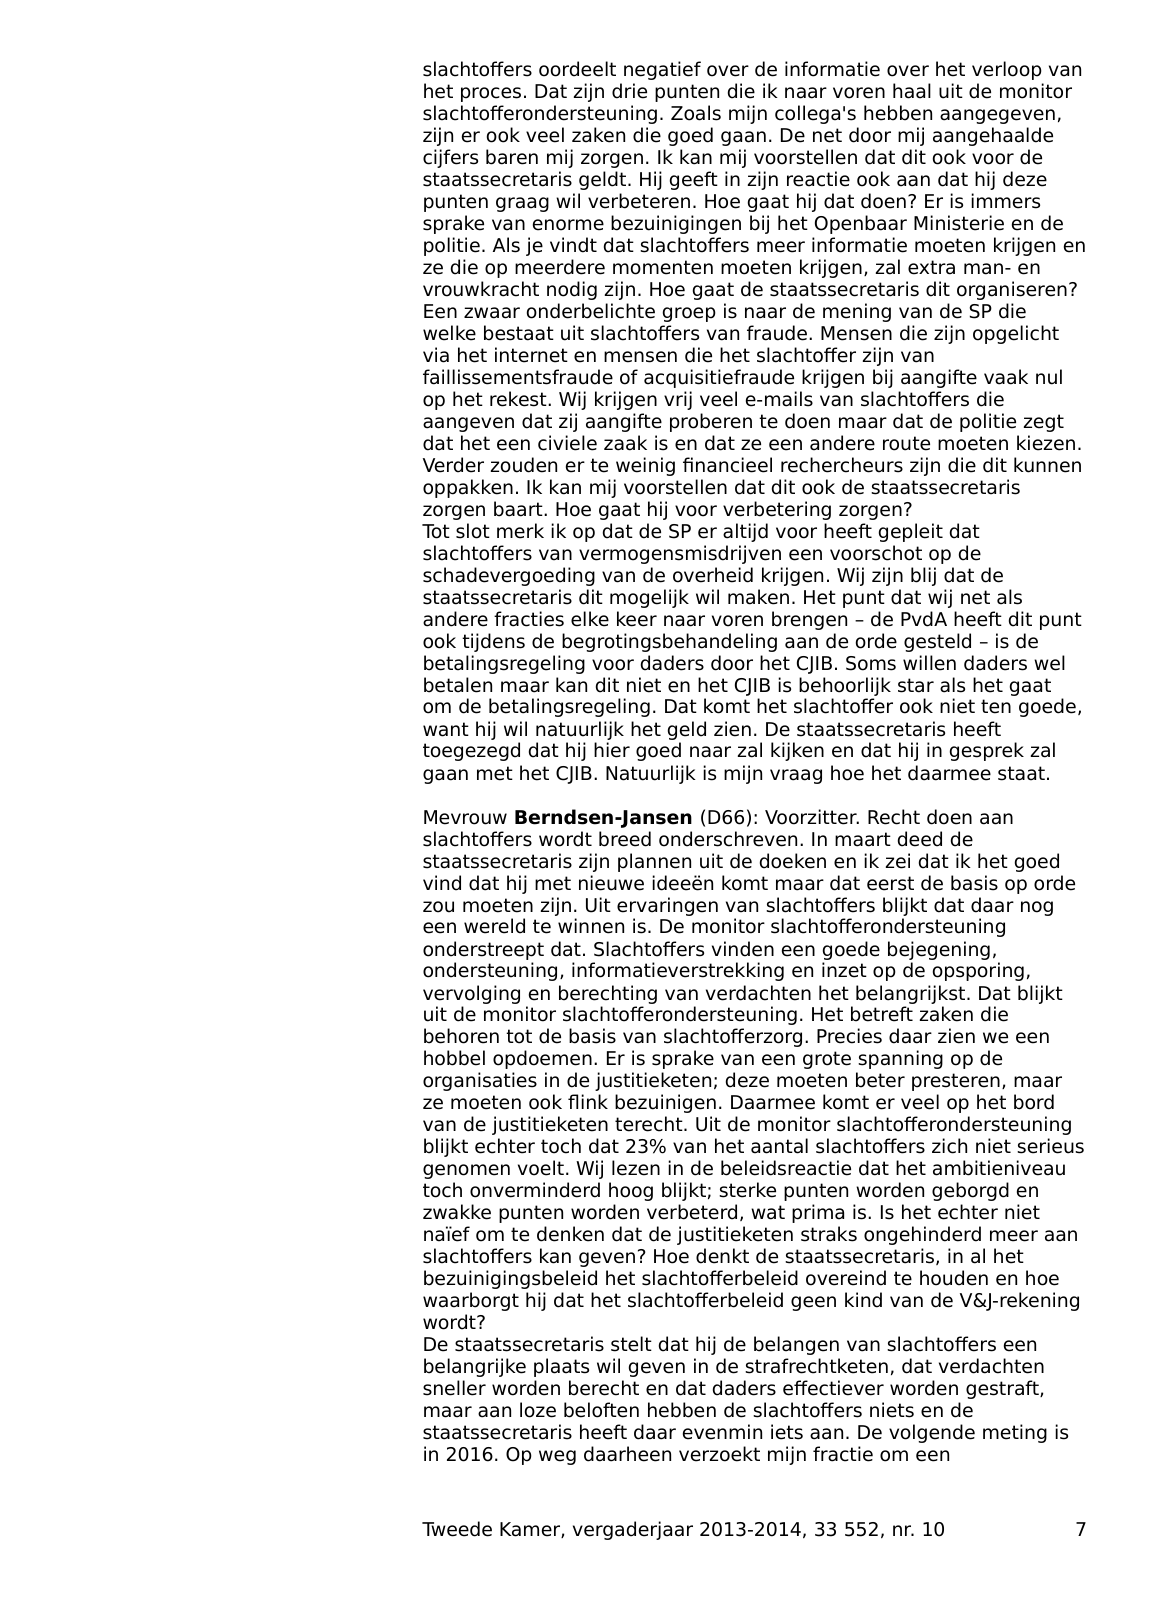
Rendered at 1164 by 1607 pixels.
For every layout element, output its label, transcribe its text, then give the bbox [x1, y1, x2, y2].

text De staatssecretaris stelt dat hij de belangen van slachtoffers een belangrijke plaats wil geven in de strafrechtketen, dat verdachten sneller worden berecht en dat daders effectiever worden gestraft, maar aan loze beloften hebben de slachtoffers niets en de staatssecretaris heeft daar evenmin iets aan. De volgende meting is in 2016. Op weg daarheen verzoekt mijn fractie om een [422, 1334, 1087, 1466]
text Een zwaar onderbelichte groep is naar de mening van de SP die welke bestaat uit slachtoffers van fraude. Mensen die zijn opgelicht via het internet en mensen die het slachtoffer zijn van faillissementsfraude of acquisitiefraude krijgen bij aangifte vaak nul op het rekest. Wij krijgen vrij veel e-mails van slachtoffers die aangeven dat zij aangifte proberen te doen maar dat de politie zegt dat het een civiele zaak is en dat ze een andere route moeten kiezen. Verder zouden er te weinig financieel rechercheurs zijn die dit kunnen oppakken. Ik kan mij voorstellen dat dit ook de staatssecretaris zorgen baart. Hoe gaat hij voor verbetering zorgen? [422, 301, 1087, 521]
text Tot slot merk ik op dat de SP er altijd voor heeft gepleit dat slachtoffers van vermogensmisdrijven een voorschot op de schadevergoeding van de overheid krijgen. Wij zijn blij dat de staatssecretaris dit mogelijk wil maken. Het punt dat wij net als andere fracties elke keer naar voren brengen – de PvdA heeft dit punt ook tijdens de begrotingsbehandeling aan de orde gesteld – is de betalingsregeling voor daders door het CJIB. Soms willen daders wel betalen maar kan dit niet en het CJIB is behoorlijk star als het gaat om de betalingsregeling. Dat komt het slachtoffer ook niet ten goede, want hij wil natuurlijk het geld zien. De staatssecretaris heeft toegezegd dat hij hier goed naar zal kijken en dat hij in gesprek zal gaan met het CJIB. Natuurlijk is mijn vraag hoe het daarmee staat. [422, 521, 1087, 784]
text slachtoffers oordeelt negatief over de informatie over het verloop van het proces. Dat zijn drie punten die ik naar voren haal uit de monitor slachtofferondersteuning. Zoals mijn collega's hebben aangegeven, zijn er ook veel zaken die goed gaan. De net door mij aangehaalde cijfers baren mij zorgen. Ik kan mij voorstellen dat dit ook voor de staatssecretaris geldt. Hij geeft in zijn reactie ook aan dat hij deze punten graag wil verbeteren. Hoe gaat hij dat doen? Er is immers sprake van enorme bezuinigingen bij het Openbaar Ministerie en de politie. Als je vindt dat slachtoffers meer informatie moeten krijgen en ze die op meerdere momenten moeten krijgen, zal extra man- en vrouwkracht nodig zijn. Hoe gaat de staatssecretaris dit organiseren? [422, 59, 1087, 301]
text Mevrouw Berndsen-Jansen (D66): Voorzitter. Recht doen aan slachtoffers wordt breed onderschreven. In maart deed de staatssecretaris zijn plannen uit de doeken en ik zei dat ik het goed vind dat hij met nieuwe ideeën komt maar dat eerst de basis op orde zou moeten zijn. Uit ervaringen van slachtoffers blijkt dat daar nog een wereld te winnen is. De monitor slachtofferondersteuning onderstreept dat. Slachtoffers vinden een goede bejegening, ondersteuning, informatieverstrekking en inzet op de opsporing, vervolging en berechting van verdachten het belangrijkst. Dat blijkt uit de monitor slachtofferondersteuning. Het betreft zaken die behoren tot de basis van slachtofferzorg. Precies daar zien we een hobbel opdoemen. Er is sprake van een grote spanning op de organisaties in de justitieketen; deze moeten beter presteren, maar ze moeten ook flink bezuinigen. Daarmee komt er veel op het bord van de justitieketen terecht. Uit de monitor slachtofferondersteuning blijkt echter toch dat 23% van het aantal slachtoffers zich niet serieus genomen voelt. Wij lezen in de beleidsreactie dat het ambitieniveau toch onverminderd hoog blijkt; sterke punten worden geborgd en zwakke punten worden verbeterd, wat prima is. Is het echter niet naïef om te denken dat de justitieketen straks ongehinderd meer aan slachtoffers kan geven? Hoe denkt de staatssecretaris, in al het bezuinigingsbeleid het slachtofferbeleid overeind te houden en hoe waarborgt hij dat het slachtofferbeleid geen kind van de V&J-rekening wordt? [422, 807, 1087, 1334]
